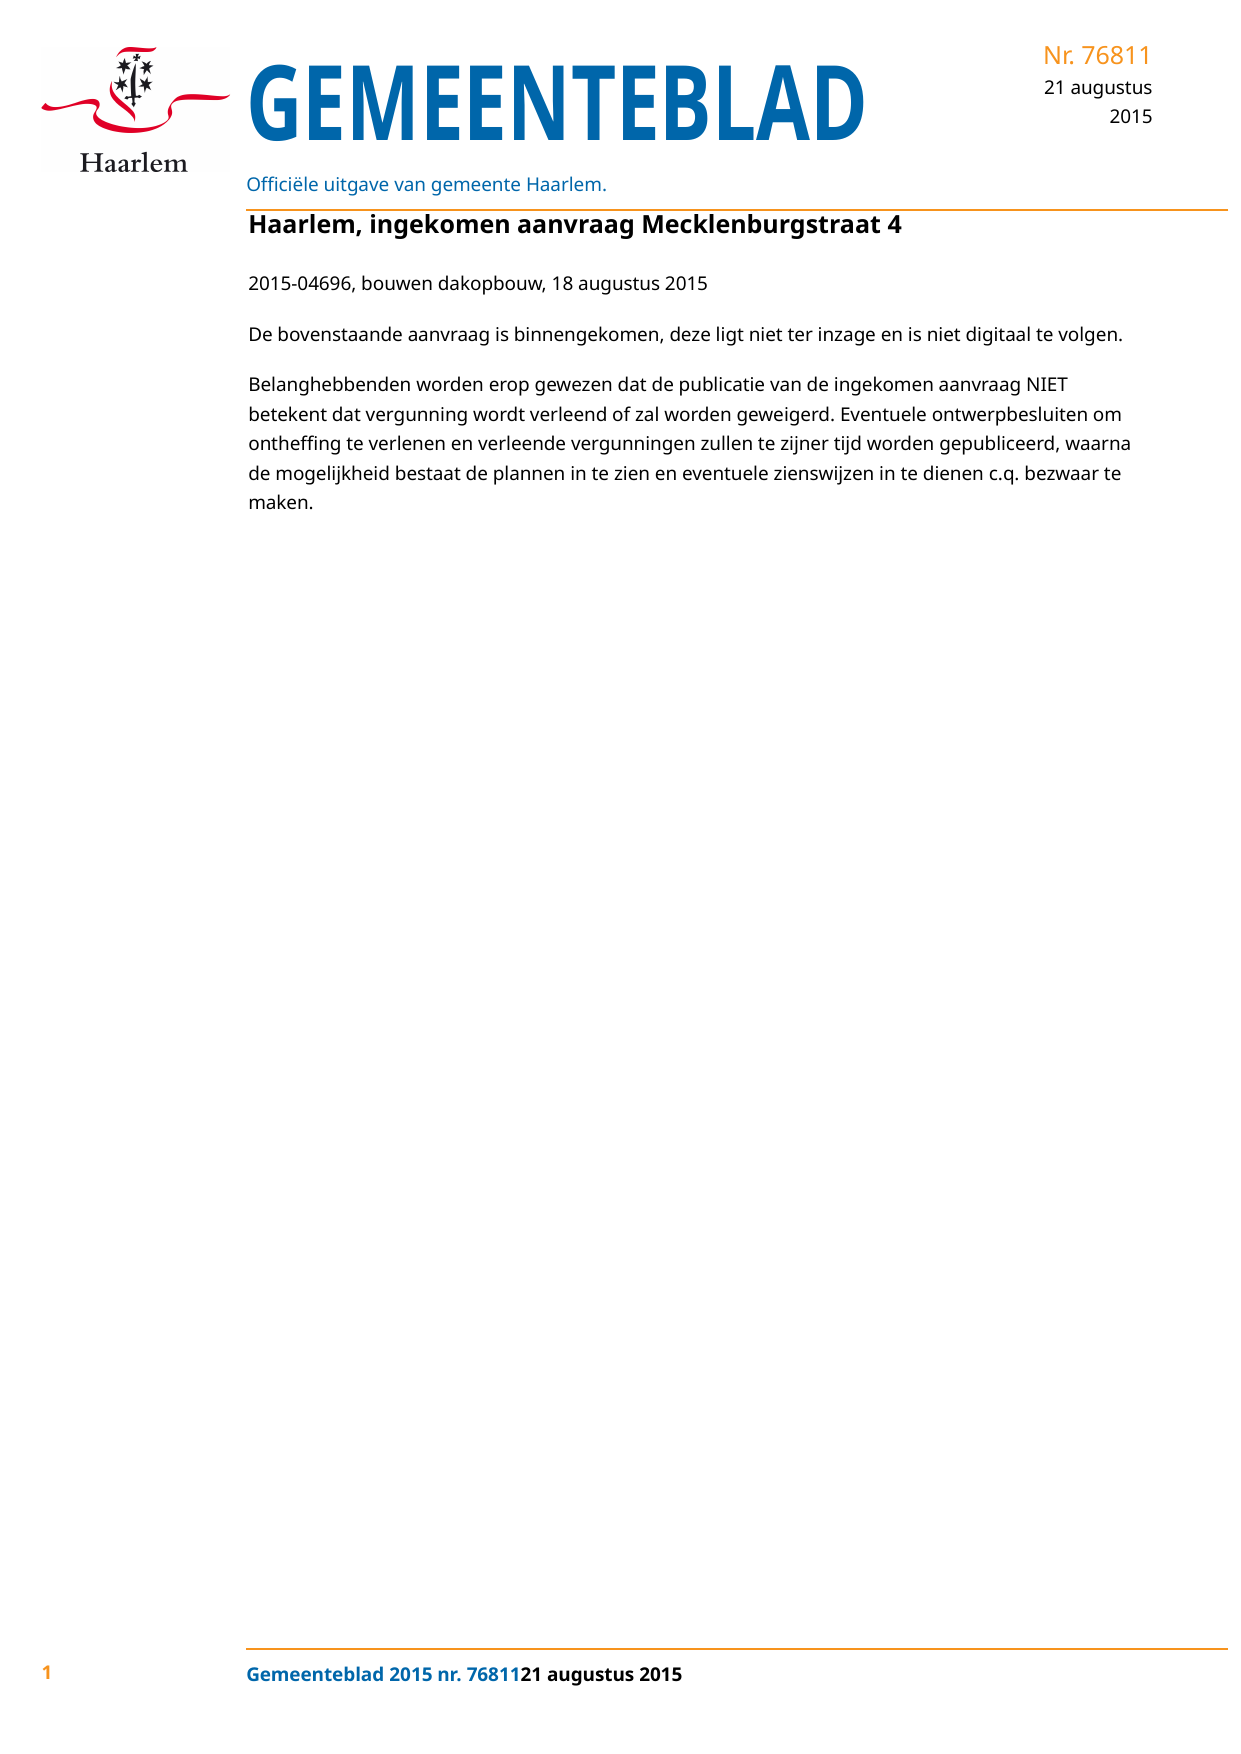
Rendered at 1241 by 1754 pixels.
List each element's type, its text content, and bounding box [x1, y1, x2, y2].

text De bovenstaande aanvraag is binnengekomen, deze ligt niet ter inzage en is niet digitaal te volgen. [248, 321, 1152, 346]
text 2015-04696, bouwen dakopbouw, 18 augustus 2015 [248, 270, 1152, 296]
text Belanghebbenden worden erop gewezen dat de publicatie van de ingekomen aanvraag NIET betekent dat vergunning wordt verleend of zal worden geweigerd. Eventuele ontwerpbesluiten om ontheffing te verlenen en verleende vergunningen zullen te zijner tijd worden gepubliceerd, waarna de mogelijkheid bestaat de plannen in te zien en eventuele zienswijzen in te dienen c.q. bezwaar te maken. [248, 371, 1152, 515]
text Haarlem, ingekomen aanvraag Mecklenburgstraat 4 [248, 211, 1152, 241]
picture [41, 47, 231, 172]
